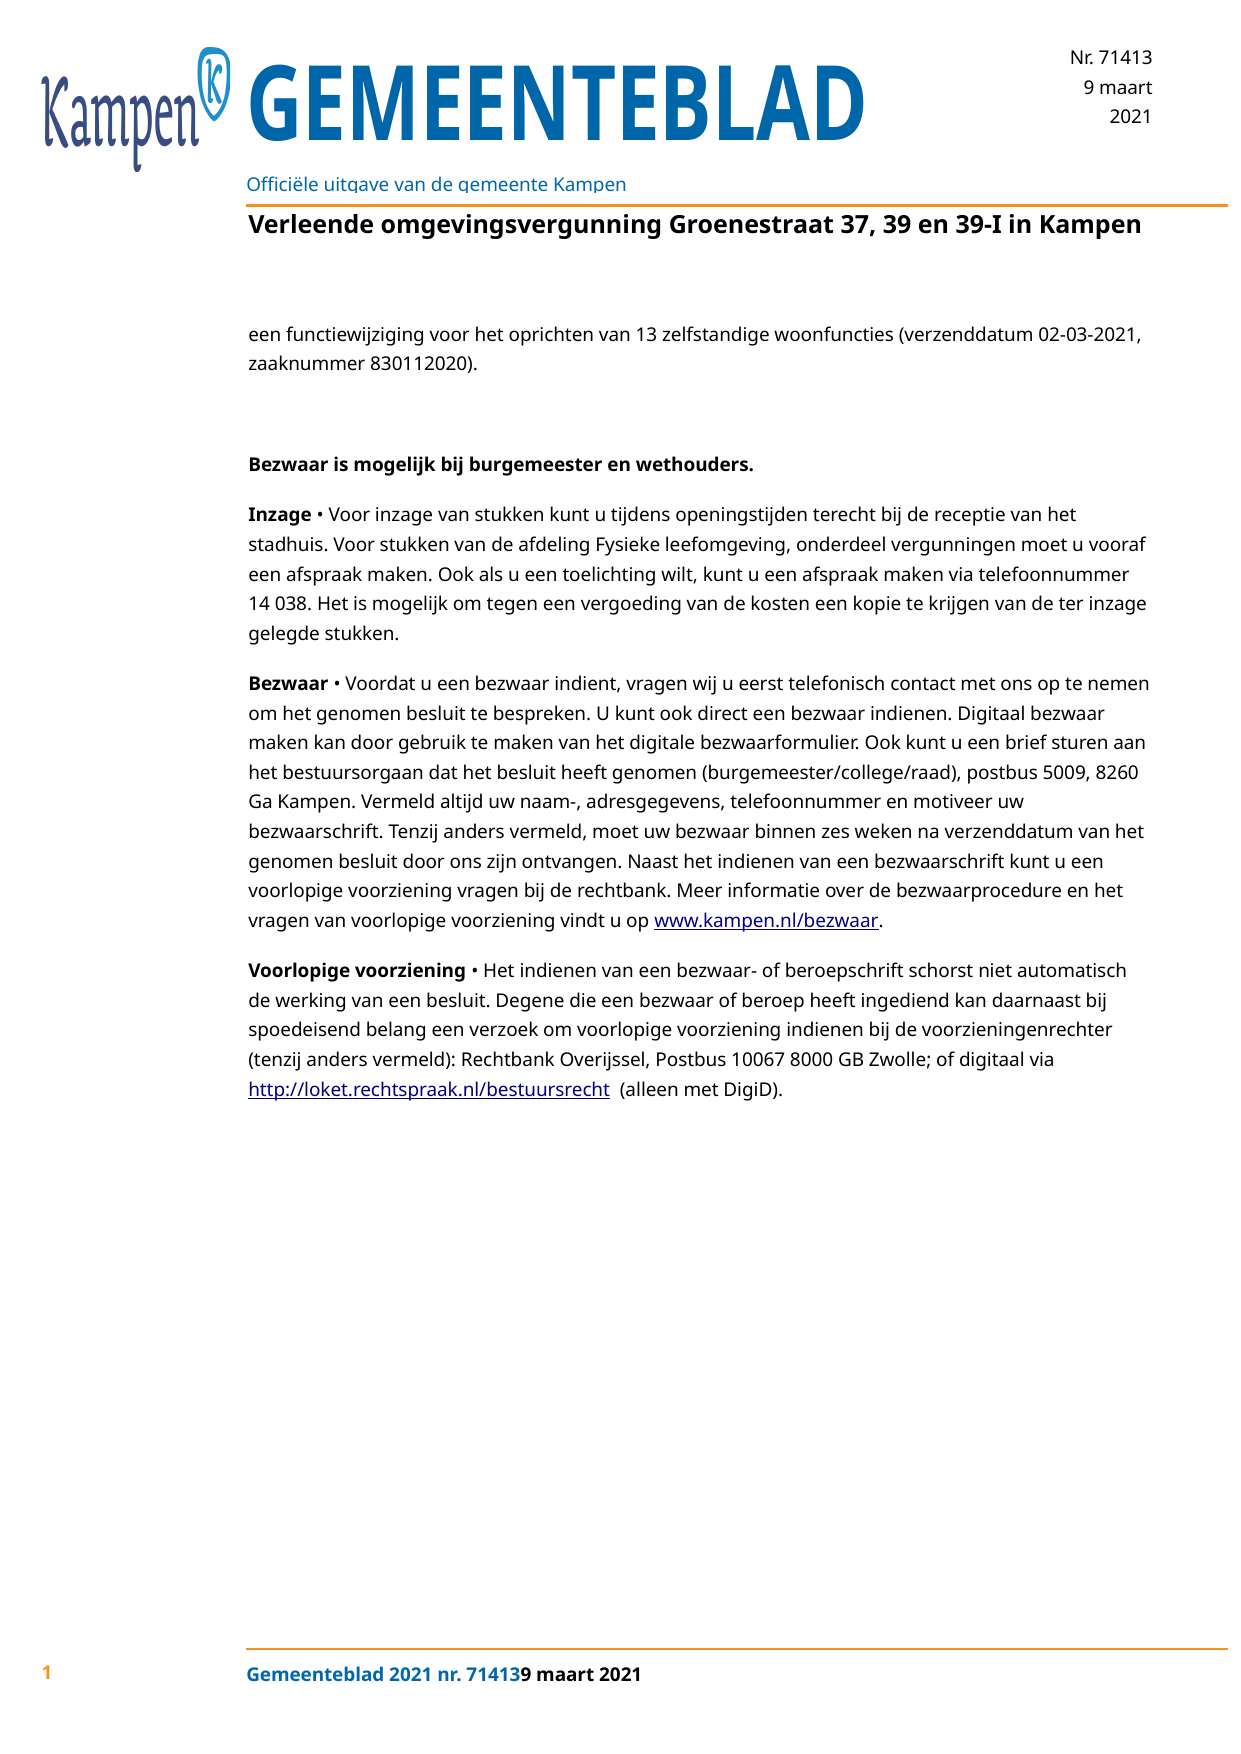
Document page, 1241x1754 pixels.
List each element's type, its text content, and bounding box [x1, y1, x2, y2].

text Voorlopige voorziening • Het indienen van een bezwaar- of beroepschrift schorst niet automatisch de werking van een besluit. Degene die een bezwaar of beroep heeft ingediend kan daarnaast bij spoedeisend belang een verzoek om voorlopige voorziening indienen bij de voorzieningenrechter (tenzij anders vermeld): Rechtbank Overijssel, Postbus 10067 8000 GB Zwolle; of digitaal via http://loket.rechtspraak.nl/bestuursrecht (alleen met DigiD). [248, 957, 1152, 1101]
picture [41, 47, 231, 172]
text Verleende omgevingsvergunning Groenestraat 37, 39 en 39-I in Kampen [248, 207, 1152, 241]
text Inzage • Voor inzage van stukken kunt u tijdens openingstijden terecht bij de receptie van het stadhuis. Voor stukken van de afdeling Fysieke leefomgeving, onderdeel vergunningen moet u vooraf een afspraak maken. Ook als u een toelichting wilt, kunt u een afspraak maken via telefoonnummer 14 038. Het is mogelijk om tegen een vergoeding van de kosten een kopie te krijgen van de ter inzage gelegde stukken. [248, 502, 1152, 646]
text Bezwaar is mogelijk bij burgemeester en wethouders. [248, 451, 1152, 477]
text Bezwaar • Voordat u een bezwaar indient, vragen wij u eerst telefonisch contact met ons op te nemen om het genomen besluit te bespreken. U kunt ook direct een bezwaar indienen. Digitaal bezwaar maken kan door gebruik te maken van het digitale bezwaarformulier. Ook kunt u een brief sturen aan het bestuursorgaan dat het besluit heeft genomen (burgemeester/college/raad), postbus 5009, 8260 Ga Kampen. Vermeld altijd uw naam-, adresgegevens, telefoonnummer en motiveer uw bezwaarschrift. Tenzij anders vermeld, moet uw bezwaar binnen zes weken na verzenddatum van het genomen besluit door ons zijn ontvangen. Naast het indienen van een bezwaarschrift kunt u een voorlopige voorziening vragen bij de rechtbank. Meer informatie over de bezwaarprocedure en het vragen van voorlopige voorziening vindt u op www.kampen.nl/bezwaar. [248, 670, 1152, 933]
text een functiewijziging voor het oprichten van 13 zelfstandige woonfuncties (verzenddatum 02-03-2021, zaaknummer 830112020). [248, 321, 1152, 376]
